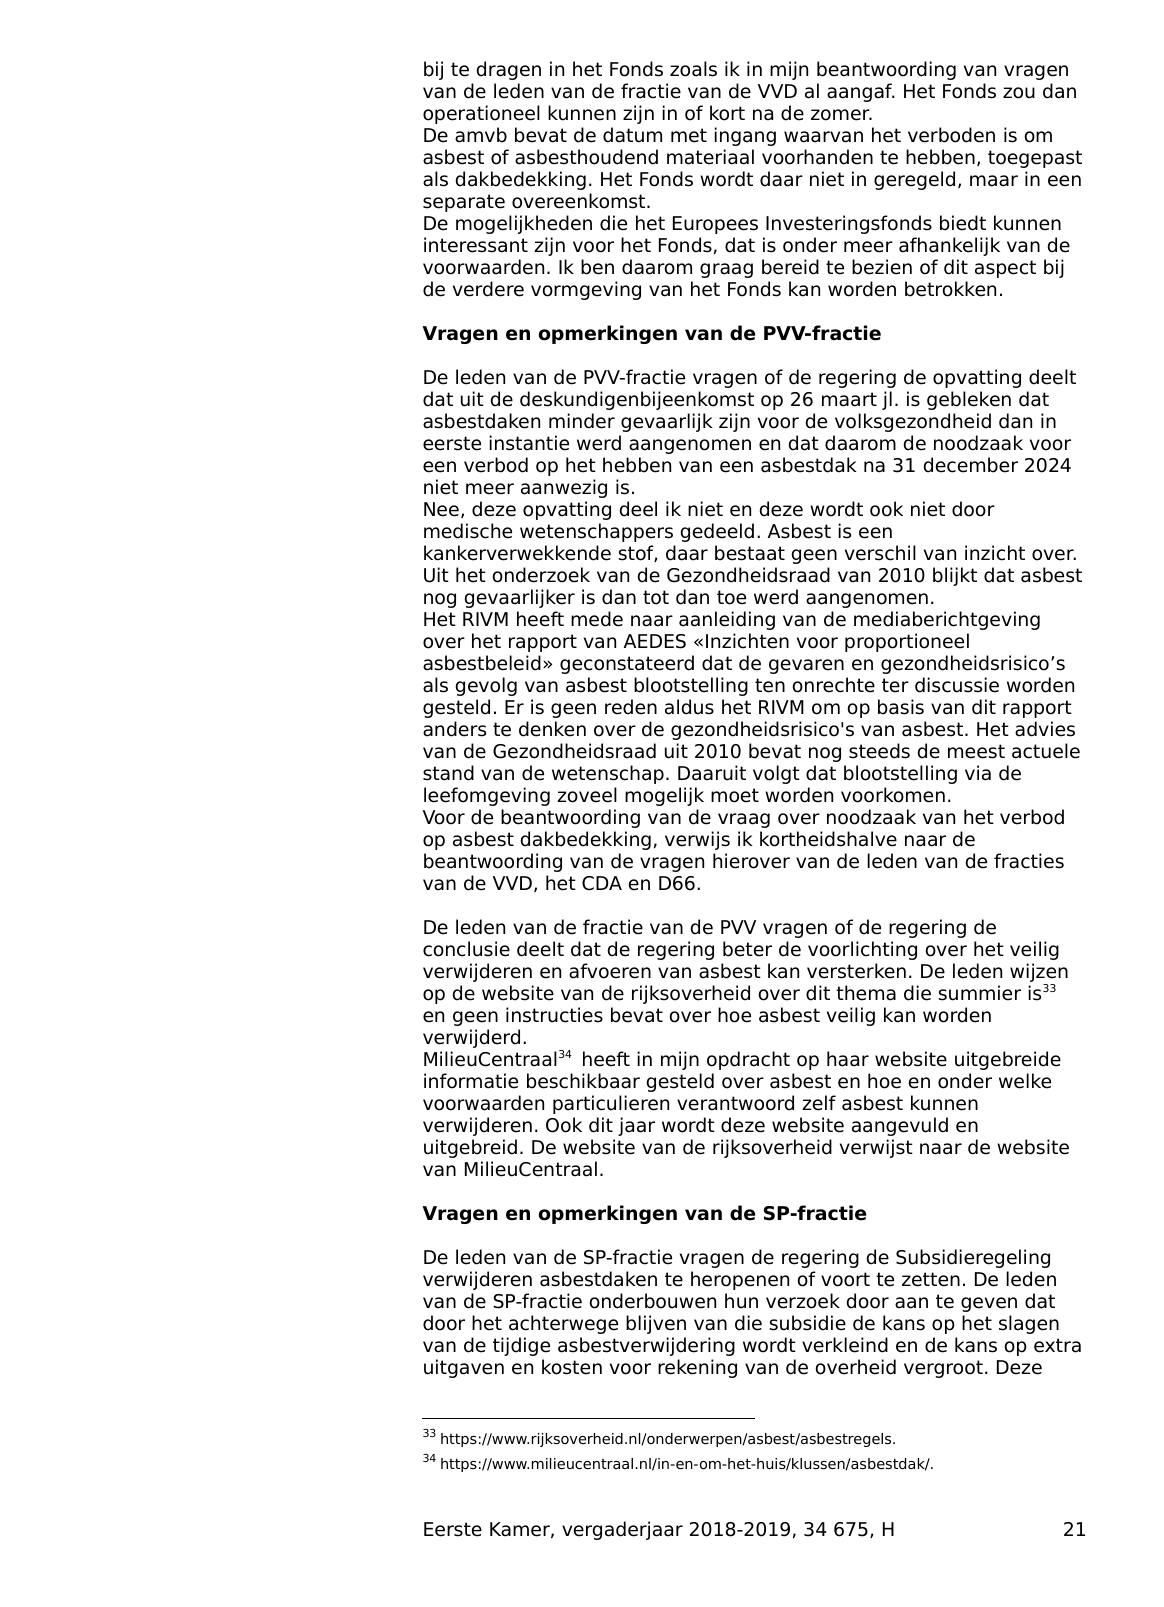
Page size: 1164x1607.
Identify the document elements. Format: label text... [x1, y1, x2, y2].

text Nee, deze opvatting deel ik niet en deze wordt ook niet door medische wetenschappers gedeeld. Asbest is een kankerverwekkende stof, daar bestaat geen verschil van inzicht over. Uit het onderzoek van de Gezondheidsraad van 2010 blijkt dat asbest nog gevaarlijker is dan tot dan toe werd aangenomen. [422, 499, 1087, 609]
subtitle Vragen en opmerkingen van de PVV-fractie [422, 323, 1087, 345]
text bij te dragen in het Fonds zoals ik in mijn beantwoording van vragen van de leden van de fractie van de VVD al aangaf. Het Fonds zou dan operationeel kunnen zijn in of kort na de zomer. [422, 59, 1087, 125]
text De mogelijkheden die het Europees Investeringsfonds biedt kunnen interessant zijn voor het Fonds, dat is onder meer afhankelijk van de voorwaarden. Ik ben daarom graag bereid te bezien of dit aspect bij de verdere vormgeving van het Fonds kan worden betrokken. [422, 213, 1087, 301]
text MilieuCentraal heeft in mijn opdracht op haar website uitgebreide informatie beschikbaar gesteld over asbest en hoe en onder welke voorwaarden particulieren verantwoord zelf asbest kunnen verwijderen. Ook dit jaar wordt deze website aangevuld en uitgebreid. De website van de rijksoverheid verwijst naar de website van MilieuCentraal. [422, 1049, 1087, 1181]
text De leden van de PVV-fractie vragen of de regering de opvatting deelt dat uit de deskundigenbijeenkomst op 26 maart jl. is gebleken dat asbestdaken minder gevaarlijk zijn voor de volksgezondheid dan in eerste instantie werd aangenomen en dat daarom de noodzaak voor een verbod op het hebben van een asbestdak na 31 december 2024 niet meer aanwezig is. [422, 367, 1087, 499]
text De leden van de SP-fractie vragen de regering de Subsidieregeling verwijderen asbestdaken te heropenen of voort te zetten. De leden van de SP-fractie onderbouwen hun verzoek door aan te geven dat door het achterwege blijven van die subsidie de kans op het slagen van de tijdige asbestverwijdering wordt verkleind en de kans op extra uitgaven en kosten voor rekening van de overheid vergroot. Deze [422, 1247, 1087, 1379]
subtitle Vragen en opmerkingen van de SP-fractie [422, 1203, 1087, 1225]
text https://www.rijksoverheid.nl/onderwerpen/asbest/asbestregels. [422, 1427, 1087, 1449]
text Voor de beantwoording van de vraag over noodzaak van het verbod op asbest dakbedekking, verwijs ik kortheidshalve naar de beantwoording van de vragen hierover van de leden van de fracties van de VVD, het CDA en D66. [422, 807, 1087, 895]
text De amvb bevat de datum met ingang waarvan het verboden is om asbest of asbesthoudend materiaal voorhanden te hebben, toegepast als dakbedekking. Het Fonds wordt daar niet in geregeld, maar in een separate overeenkomst. [422, 125, 1087, 213]
text https://www.milieucentraal.nl/in-en-om-het-huis/klussen/asbestdak/. [422, 1452, 1087, 1474]
text De leden van de fractie van de PVV vragen of de regering de conclusie deelt dat de regering beter de voorlichting over het veilig verwijderen en afvoeren van asbest kan versterken. De leden wijzen op de website van de rijksoverheid over dit thema die summier is en geen instructies bevat over hoe asbest veilig kan worden verwijderd. [422, 917, 1087, 1049]
text Het RIVM heeft mede naar aanleiding van de mediaberichtgeving over het rapport van AEDES «Inzichten voor proportioneel asbestbeleid» geconstateerd dat de gevaren en gezondheidsrisico’s als gevolg van asbest blootstelling ten onrechte ter discussie worden gesteld. Er is geen reden aldus het RIVM om op basis van dit rapport anders te denken over de gezondheidsrisico's van asbest. Het advies van de Gezondheidsraad uit 2010 bevat nog steeds de meest actuele stand van de wetenschap. Daaruit volgt dat blootstelling via de leefomgeving zoveel mogelijk moet worden voorkomen. [422, 609, 1087, 807]
